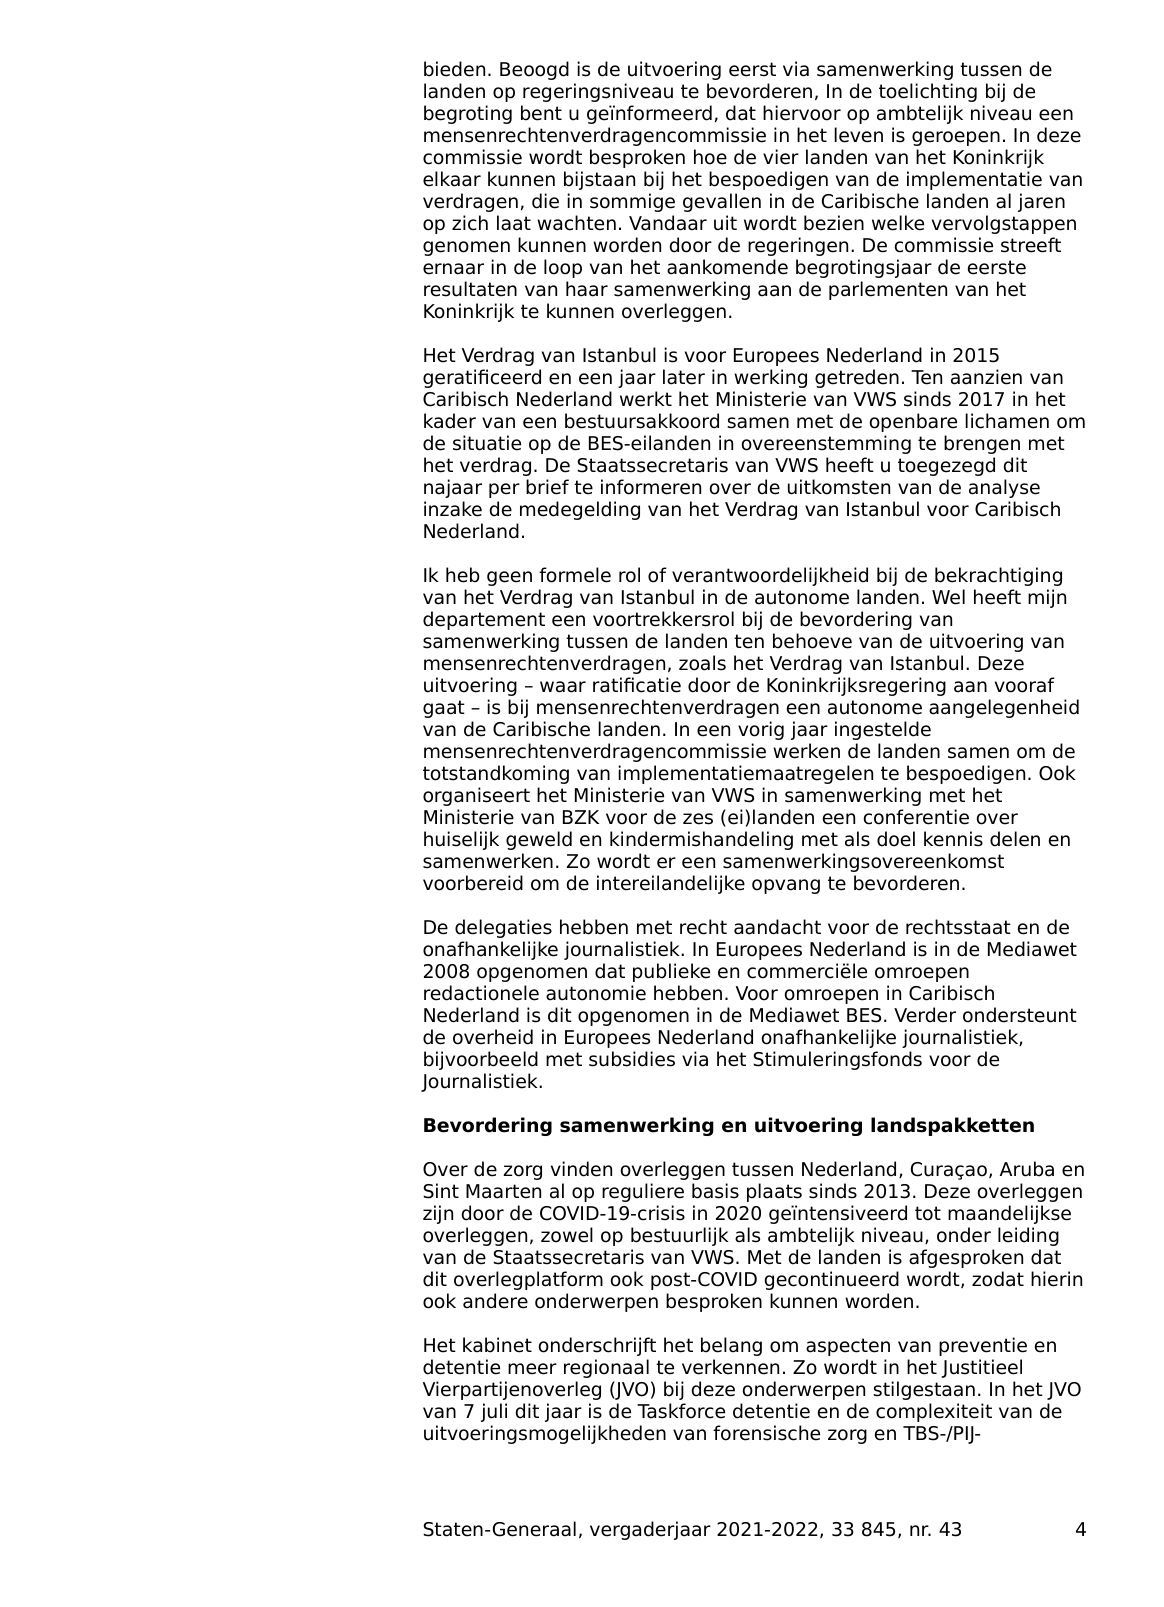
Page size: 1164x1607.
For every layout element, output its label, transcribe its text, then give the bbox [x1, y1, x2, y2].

text Het Verdrag van Istanbul is voor Europees Nederland in 2015 geratificeerd en een jaar later in werking getreden. Ten aanzien van Caribisch Nederland werkt het Ministerie van VWS sinds 2017 in het kader van een bestuursakkoord samen met de openbare lichamen om de situatie op de BES-eilanden in overeenstemming te brengen met het verdrag. De Staatssecretaris van VWS heeft u toegezegd dit najaar per brief te informeren over de uitkomsten van de analyse inzake de medegelding van het Verdrag van Istanbul voor Caribisch Nederland. [422, 345, 1087, 543]
text Ik heb geen formele rol of verantwoordelijkheid bij de bekrachtiging van het Verdrag van Istanbul in de autonome landen. Wel heeft mijn departement een voortrekkersrol bij de bevordering van samenwerking tussen de landen ten behoeve van de uitvoering van mensenrechtenverdragen, zoals het Verdrag van Istanbul. Deze uitvoering – waar ratificatie door de Koninkrijksregering aan vooraf gaat – is bij mensenrechtenverdragen een autonome aangelegenheid van de Caribische landen. In een vorig jaar ingestelde mensenrechtenverdragencommissie werken de landen samen om de totstandkoming van implementatiemaatregelen te bespoedigen. Ook organiseert het Ministerie van VWS in samenwerking met het Ministerie van BZK voor de zes (ei)landen een conferentie over huiselijk geweld en kindermishandeling met als doel kennis delen en samenwerken. Zo wordt er een samenwerkingsovereenkomst voorbereid om de intereilandelijke opvang te bevorderen. [422, 565, 1087, 895]
text Het kabinet onderschrijft het belang om aspecten van preventie en detentie meer regionaal te verkennen. Zo wordt in het Justitieel Vierpartijenoverleg (JVO) bij deze onderwerpen stilgestaan. In het JVO van 7 juli dit jaar is de Taskforce detentie en de complexiteit van de uitvoeringsmogelijkheden van forensische zorg en TBS-/PIJ- [422, 1335, 1087, 1445]
text bieden. Beoogd is de uitvoering eerst via samenwerking tussen de landen op regeringsniveau te bevorderen, In de toelichting bij de begroting bent u geïnformeerd, dat hiervoor op ambtelijk niveau een mensenrechtenverdragencommissie in het leven is geroepen. In deze commissie wordt besproken hoe de vier landen van het Koninkrijk elkaar kunnen bijstaan bij het bespoedigen van de implementatie van verdragen, die in sommige gevallen in de Caribische landen al jaren op zich laat wachten. Vandaar uit wordt bezien welke vervolgstappen genomen kunnen worden door de regeringen. De commissie streeft ernaar in de loop van het aankomende begrotingsjaar de eerste resultaten van haar samenwerking aan de parlementen van het Koninkrijk te kunnen overleggen. [422, 59, 1087, 323]
text De delegaties hebben met recht aandacht voor de rechtsstaat en de onafhankelijke journalistiek. In Europees Nederland is in de Mediawet 2008 opgenomen dat publieke en commerciële omroepen redactionele autonomie hebben. Voor omroepen in Caribisch Nederland is dit opgenomen in de Mediawet BES. Verder ondersteunt de overheid in Europees Nederland onafhankelijke journalistiek, bijvoorbeeld met subsidies via het Stimuleringsfonds voor de Journalistiek. [422, 917, 1087, 1093]
subtitle Bevordering samenwerking en uitvoering landspakketten [422, 1115, 1087, 1137]
text Over de zorg vinden overleggen tussen Nederland, Curaçao, Aruba en Sint Maarten al op reguliere basis plaats sinds 2013. Deze overleggen zijn door de COVID-19-crisis in 2020 geïntensiveerd tot maandelijkse overleggen, zowel op bestuurlijk als ambtelijk niveau, onder leiding van de Staatssecretaris van VWS. Met de landen is afgesproken dat dit overlegplatform ook post-COVID gecontinueerd wordt, zodat hierin ook andere onderwerpen besproken kunnen worden. [422, 1159, 1087, 1313]
